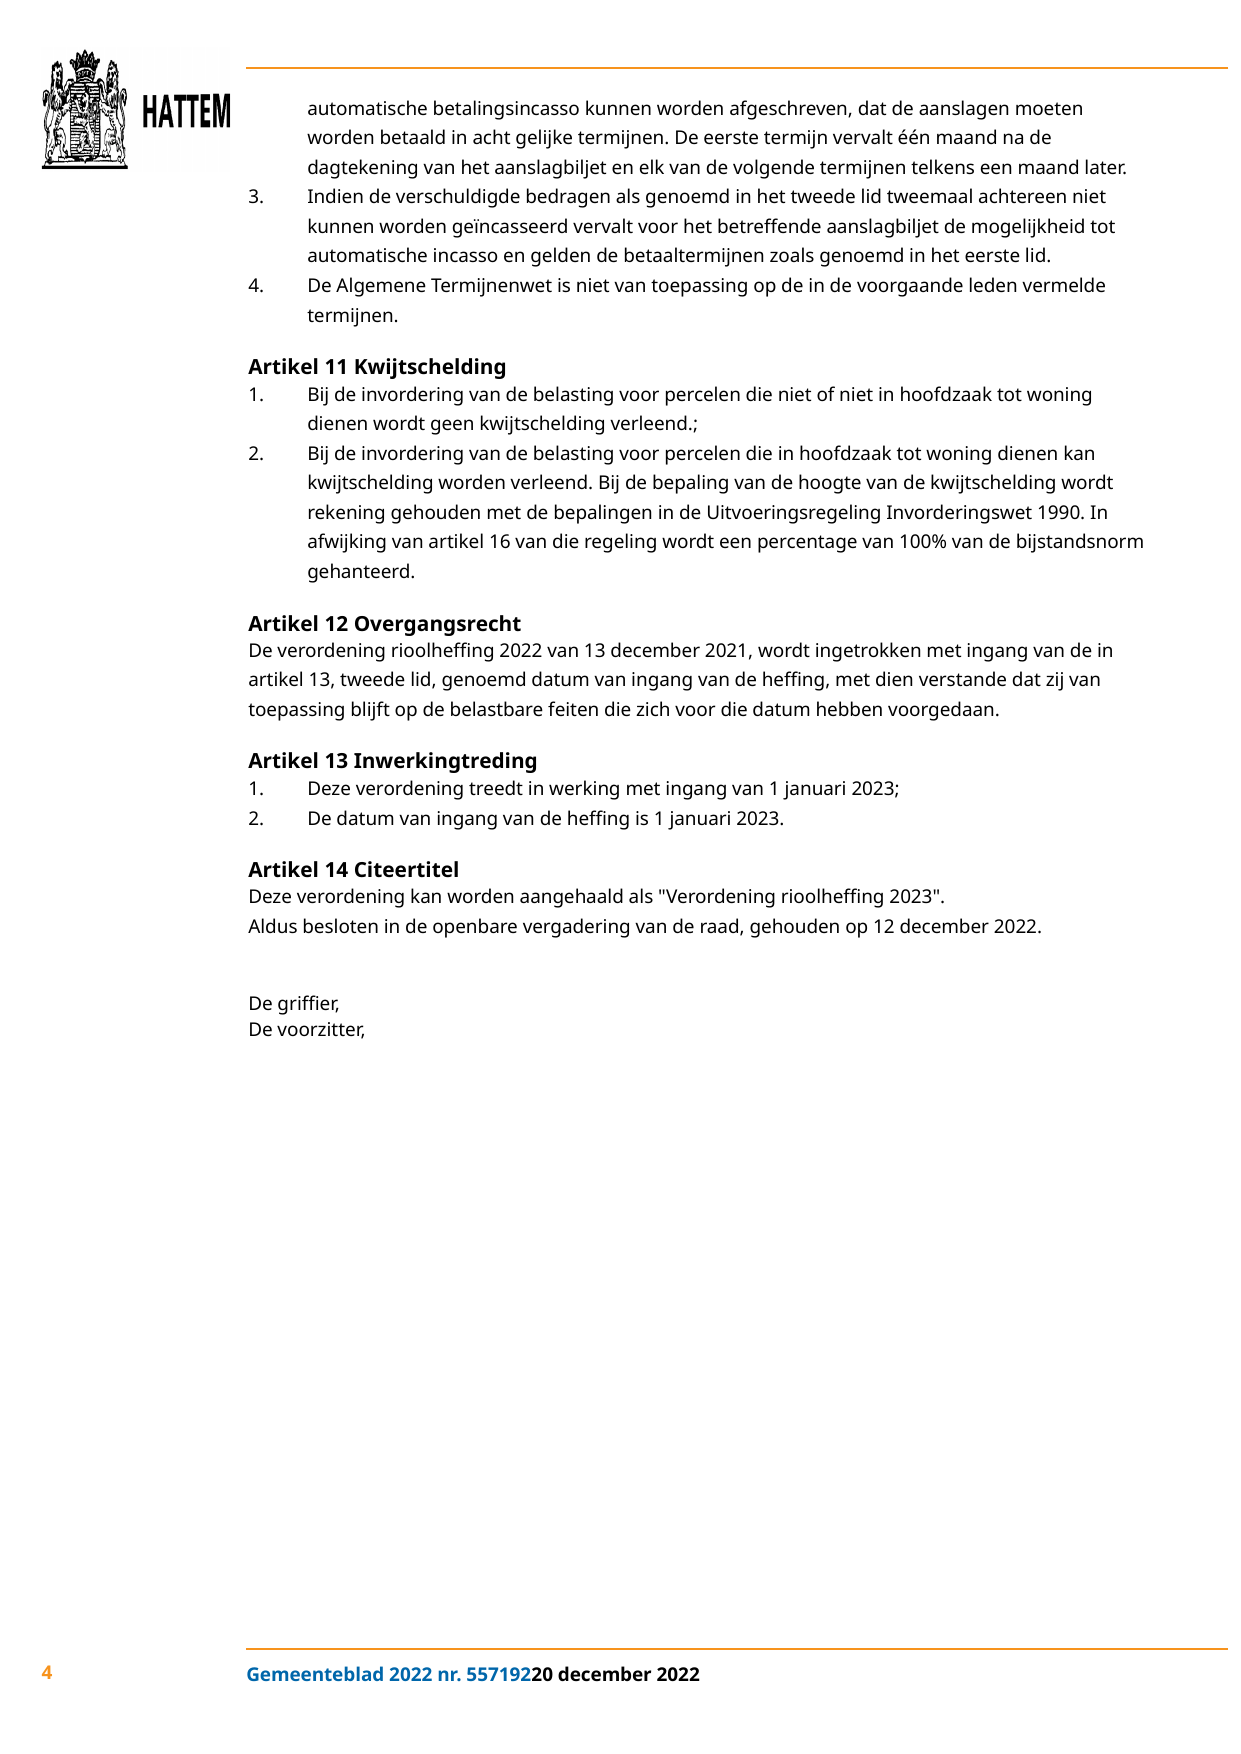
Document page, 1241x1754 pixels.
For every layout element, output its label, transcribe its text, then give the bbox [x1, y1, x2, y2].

text De griffier, [248, 990, 1152, 1016]
text Artikel 12 Overgangsrecht [248, 609, 1152, 637]
list Bij de invordering van de belasting voor percelen die in hoofdzaak tot woning dienen kan kwijtschelding worden verleend. Bij de bepaling van de hoogte van de kwijtschelding wordt rekening gehouden met de bepalingen in de Uitvoeringsregeling Invorderingswet 1990. In afwijking van artikel 16 van die regeling wordt een percentage van 100% van de bijstandsnorm gehanteerd. [248, 440, 1152, 584]
text Artikel 11 Kwijtschelding [248, 352, 1152, 381]
list Deze verordening treedt in werking met ingang van 1 januari 2023; [248, 775, 1152, 801]
text Deze verordening kan worden aangehaald als "Verordening rioolheffing 2023". [248, 883, 1152, 909]
list Indien de verschuldigde bedragen als genoemd in het tweede lid tweemaal achtereen niet kunnen worden geïncasseerd vervalt voor het betreffende aanslagbiljet de mogelijkheid tot automatische incasso en gelden de betaaltermijnen zoals genoemd in het eerste lid. [248, 183, 1152, 268]
list De Algemene Termijnenwet is niet van toepassing op de in de voorgaande leden vermelde termijnen. [248, 272, 1152, 328]
list automatische betalingsincasso kunnen worden afgeschreven, dat de aanslagen moeten worden betaald in acht gelijke termijnen. De eerste termijn vervalt één maand na de dagtekening van het aanslagbiljet en elk van de volgende termijnen telkens een maand later. [248, 95, 1152, 180]
list Bij de invordering van de belasting voor percelen die niet of niet in hoofdzaak tot woning dienen wordt geen kwijtschelding verleend.; [248, 381, 1152, 436]
picture [41, 47, 231, 172]
text Artikel 13 Inwerkingtreding [248, 747, 1152, 775]
text Aldus besloten in de openbare vergadering van de raad, gehouden op 12 december 2022. [248, 913, 1152, 939]
text De voorzitter, [248, 1016, 1152, 1042]
text Artikel 14 Citeertitel [248, 855, 1152, 883]
list De datum van ingang van de heffing is 1 januari 2023. [248, 805, 1152, 830]
text De verordening rioolheffing 2022 van 13 december 2021, wordt ingetrokken met ingang van de in artikel 13, tweede lid, genoemd datum van ingang van de heffing, met dien verstande dat zij van toepassing blijft op de belastbare feiten die zich voor die datum hebben voorgedaan. [248, 637, 1152, 722]
